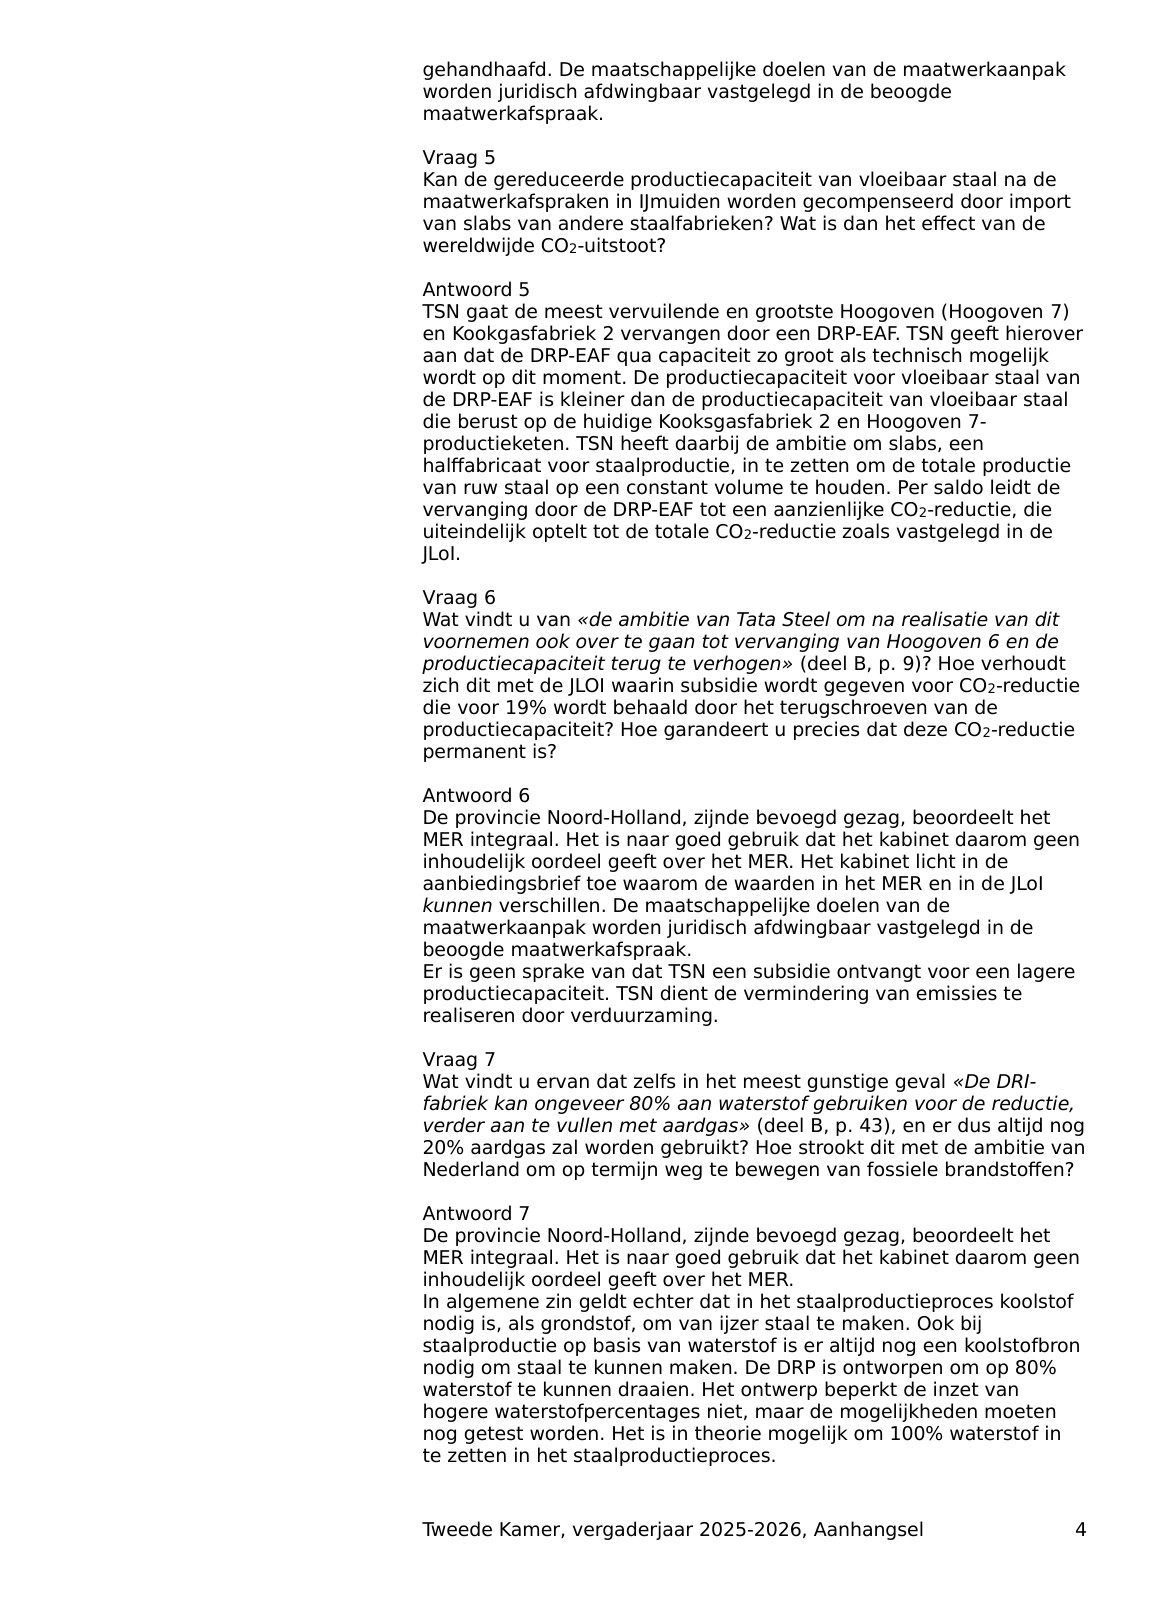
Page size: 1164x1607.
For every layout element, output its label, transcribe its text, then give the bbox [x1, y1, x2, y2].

text gehandhaafd. De maatschappelijke doelen van de maatwerkaanpak worden juridisch afdwingbaar vastgelegd in de beoogde maatwerkafspraak. [422, 59, 1087, 125]
text Antwoord 6 [422, 785, 1087, 807]
text Vraag 6 [422, 587, 1087, 609]
text De provincie Noord-Holland, zijnde bevoegd gezag, beoordeelt het MER integraal. Het is naar goed gebruik dat het kabinet daarom geen inhoudelijk oordeel geeft over het MER. Het kabinet licht in de aanbiedingsbrief toe waarom de waarden in het MER en in de JLoI kunnen verschillen. De maatschappelijke doelen van de maatwerkaanpak worden juridisch afdwingbaar vastgelegd in de beoogde maatwerkafspraak. [422, 807, 1087, 961]
text In algemene zin geldt echter dat in het staalproductieproces koolstof nodig is, als grondstof, om van ijzer staal te maken. Ook bij staalproductie op basis van waterstof is er altijd nog een koolstofbron nodig om staal te kunnen maken. De DRP is ontworpen om op 80% waterstof te kunnen draaien. Het ontwerp beperkt de inzet van hogere waterstofpercentages niet, maar de mogelijkheden moeten nog getest worden. Het is in theorie mogelijk om 100% waterstof in te zetten in het staalproductieproces. [422, 1291, 1087, 1467]
text Vraag 7 [422, 1049, 1087, 1071]
text Vraag 5 [422, 147, 1087, 169]
text Kan de gereduceerde productiecapaciteit van vloeibaar staal na de maatwerkafspraken in IJmuiden worden gecompenseerd door import van slabs van andere staalfabrieken? Wat is dan het effect van de wereldwijde CO2-uitstoot? [422, 169, 1087, 257]
text TSN gaat de meest vervuilende en grootste Hoogoven (Hoogoven 7) en Kookgasfabriek 2 vervangen door een DRP-EAF. TSN geeft hierover aan dat de DRP-EAF qua capaciteit zo groot als technisch mogelijk wordt op dit moment. De productiecapaciteit voor vloeibaar staal van de DRP-EAF is kleiner dan de productiecapaciteit van vloeibaar staal die berust op de huidige Kooksgasfabriek 2 en Hoogoven 7-productieketen. TSN heeft daarbij de ambitie om slabs, een halffabricaat voor staalproductie, in te zetten om de totale productie van ruw staal op een constant volume te houden. Per saldo leidt de vervanging door de DRP-EAF tot een aanzienlijke CO2-reductie, die uiteindelijk optelt tot de totale CO2-reductie zoals vastgelegd in de JLoI. [422, 301, 1087, 565]
text Er is geen sprake van dat TSN een subsidie ontvangt voor een lagere productiecapaciteit. TSN dient de vermindering van emissies te realiseren door verduurzaming. [422, 961, 1087, 1027]
text De provincie Noord-Holland, zijnde bevoegd gezag, beoordeelt het MER integraal. Het is naar goed gebruik dat het kabinet daarom geen inhoudelijk oordeel geeft over het MER. [422, 1225, 1087, 1291]
text Antwoord 7 [422, 1203, 1087, 1225]
text Wat vindt u ervan dat zelfs in het meest gunstige geval «De DRI-fabriek kan ongeveer 80% aan waterstof gebruiken voor de reductie, verder aan te vullen met aardgas» (deel B, p. 43), en er dus altijd nog 20% aardgas zal worden gebruikt? Hoe strookt dit met de ambitie van Nederland om op termijn weg te bewegen van fossiele brandstoffen? [422, 1071, 1087, 1181]
text Antwoord 5 [422, 279, 1087, 301]
text Wat vindt u van «de ambitie van Tata Steel om na realisatie van dit voornemen ook over te gaan tot vervanging van Hoogoven 6 en de productiecapaciteit terug te verhogen» (deel B, p. 9)? Hoe verhoudt zich dit met de JLOI waarin subsidie wordt gegeven voor CO2-reductie die voor 19% wordt behaald door het terugschroeven van de productiecapaciteit? Hoe garandeert u precies dat deze CO2-reductie permanent is? [422, 609, 1087, 763]
